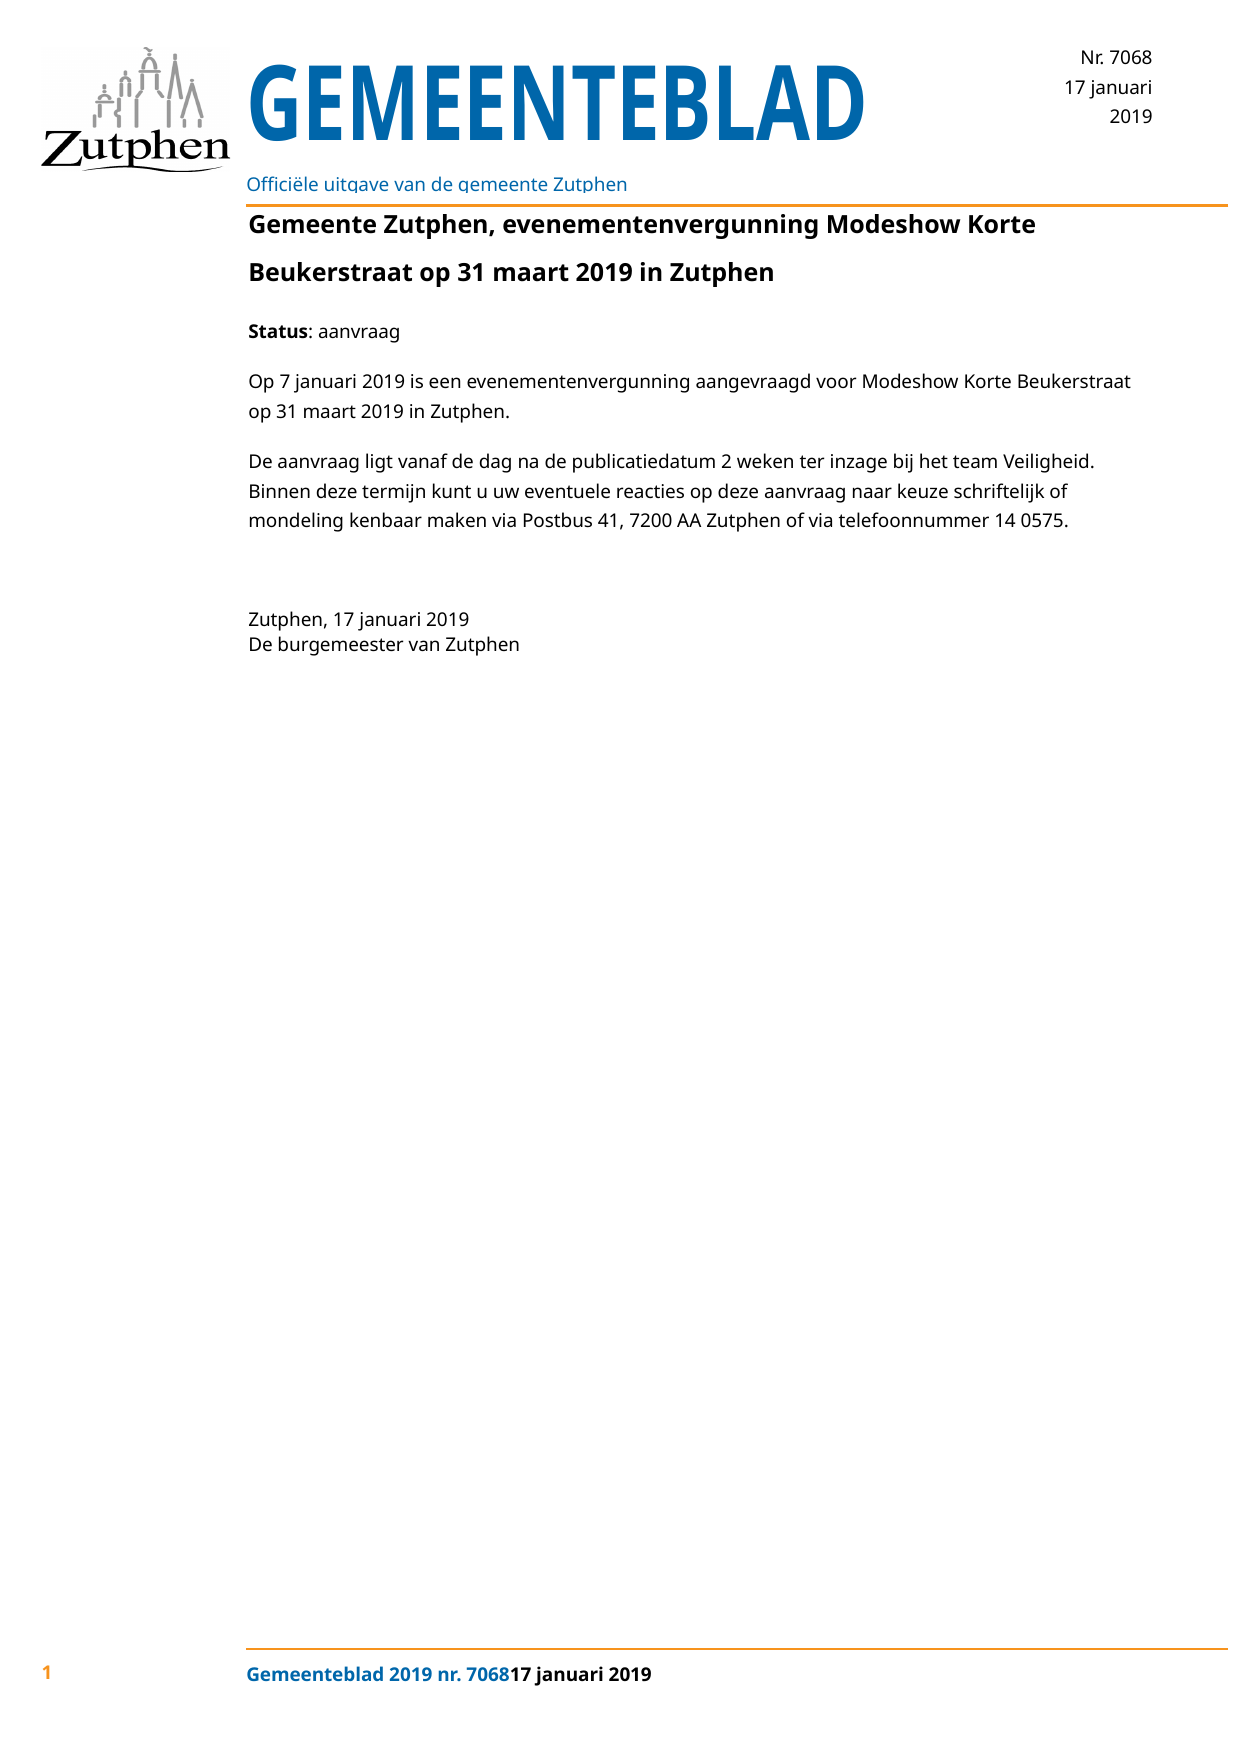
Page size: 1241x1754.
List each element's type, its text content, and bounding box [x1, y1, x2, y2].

text Zutphen, 17 januari 2019 [248, 606, 1152, 631]
text De aanvraag ligt vanaf de dag na de publicatiedatum 2 weken ter inzage bij het team Veiligheid. Binnen deze termijn kunt u uw eventuele reacties op deze aanvraag naar keuze schriftelijk of mondeling kenbaar maken via Postbus 41, 7200 AA Zutphen of via telefoonnummer 14 0575. [248, 448, 1152, 533]
text Gemeente Zutphen, evenementenvergunning Modeshow Korte Beukerstraat op 31 maart 2019 in Zutphen [248, 207, 1152, 288]
text De burgemeester van Zutphen [248, 631, 1152, 657]
text Op 7 januari 2019 is een evenementenvergunning aangevraagd voor Modeshow Korte Beukerstraat op 31 maart 2019 in Zutphen. [248, 368, 1152, 424]
text Status: aanvraag [248, 318, 1152, 344]
picture [41, 47, 231, 172]
